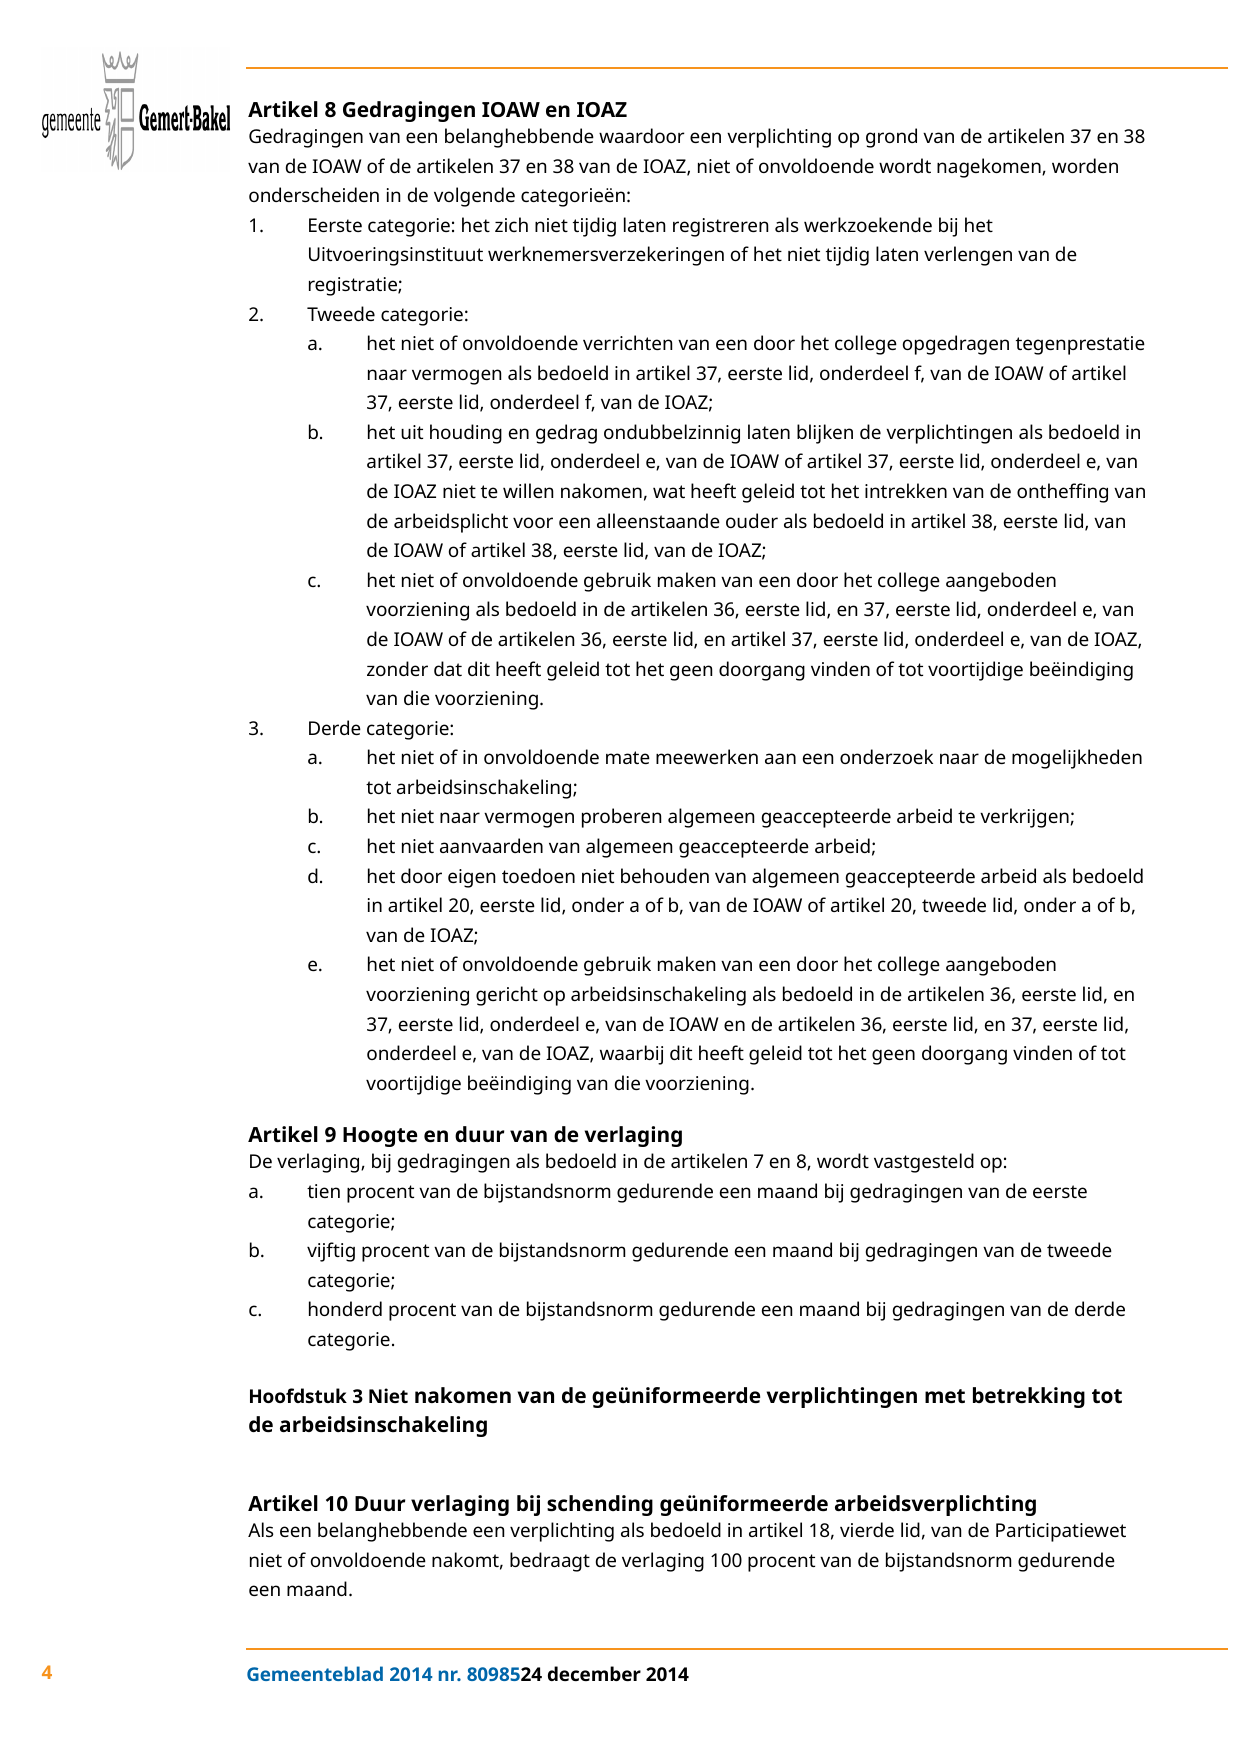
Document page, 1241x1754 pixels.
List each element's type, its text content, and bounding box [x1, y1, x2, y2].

text De verlaging, bij gedragingen als bedoeld in de artikelen 7 en 8, wordt vastgesteld op: [248, 1149, 1152, 1174]
list Tweede categorie: [248, 301, 1152, 326]
text Artikel 9 Hoogte en duur van de verlaging [248, 1120, 1152, 1149]
text Artikel 10 Duur verlaging bij schending geüniformeerde arbeidsverplichting [248, 1489, 1152, 1517]
list Eerste categorie: het zich niet tijdig laten registreren als werkzoekende bij het Uitvoeringsinstituut werknemersverzekeringen of het niet tijdig laten verlengen van de registratie; [248, 212, 1152, 297]
picture [41, 47, 231, 172]
list het door eigen toedoen niet behouden van algemeen geaccepteerde arbeid als bedoeld in artikel 20, eerste lid, onder a of b, van de IOAW of artikel 20, tweede lid, onder a of b, van de IOAZ; [307, 863, 1152, 948]
text Artikel 8 Gedragingen IOAW en IOAZ [248, 95, 1152, 123]
text Hoofdstuk 3 Niet nakomen van de geüniformeerde verplichtingen met betrekking tot de arbeidsinschakeling [248, 1382, 1152, 1438]
list vijftig procent van de bijstandsnorm gedurende een maand bij gedragingen van de tweede categorie; [248, 1237, 1152, 1293]
list het uit houding en gedrag ondubbelzinnig laten blijken de verplichtingen als bedoeld in artikel 37, eerste lid, onderdeel e, van de IOAW of artikel 37, eerste lid, onderdeel e, van de IOAZ niet te willen nakomen, wat heeft geleid tot het intrekken van de ontheffing van de arbeidsplicht voor een alleenstaande ouder als bedoeld in artikel 38, eerste lid, van de IOAW of artikel 38, eerste lid, van de IOAZ; [307, 419, 1152, 563]
text Gedragingen van een belanghebbende waardoor een verplichting op grond van de artikelen 37 en 38 van de IOAW of de artikelen 37 en 38 van de IOAZ, niet of onvoldoende wordt nagekomen, worden onderscheiden in de volgende categorieën: [248, 123, 1152, 208]
list tien procent van de bijstandsnorm gedurende een maand bij gedragingen van de eerste categorie; [248, 1178, 1152, 1234]
text Als een belanghebbende een verplichting als bedoeld in artikel 18, vierde lid, van de Participatiewet niet of onvoldoende nakomt, bedraagt de verlaging 100 procent van de bijstandsnorm gedurende een maand. [248, 1517, 1152, 1602]
list het niet of in onvoldoende mate meewerken aan een onderzoek naar de mogelijkheden tot arbeidsinschakeling; [307, 744, 1152, 800]
list het niet naar vermogen proberen algemeen geaccepteerde arbeid te verkrijgen; [307, 804, 1152, 829]
list honderd procent van de bijstandsnorm gedurende een maand bij gedragingen van de derde categorie. [248, 1297, 1152, 1352]
list het niet of onvoldoende gebruik maken van een door het college aangeboden voorziening gericht op arbeidsinschakeling als bedoeld in de artikelen 36, eerste lid, en 37, eerste lid, onderdeel e, van de IOAW en de artikelen 36, eerste lid, en 37, eerste lid, onderdeel e, van de IOAZ, waarbij dit heeft geleid tot het geen doorgang vinden of tot voortijdige beëindiging van die voorziening. [307, 952, 1152, 1096]
list het niet aanvaarden van algemeen geaccepteerde arbeid; [307, 833, 1152, 859]
list het niet of onvoldoende verrichten van een door het college opgedragen tegenprestatie naar vermogen als bedoeld in artikel 37, eerste lid, onderdeel f, van de IOAW of artikel 37, eerste lid, onderdeel f, van de IOAZ; [307, 330, 1152, 415]
list het niet of onvoldoende gebruik maken van een door het college aangeboden voorziening als bedoeld in de artikelen 36, eerste lid, en 37, eerste lid, onderdeel e, van de IOAW of de artikelen 36, eerste lid, en artikel 37, eerste lid, onderdeel e, van de IOAZ, zonder dat dit heeft geleid tot het geen doorgang vinden of tot voortijdige beëindiging van die voorziening. [307, 567, 1152, 711]
list Derde categorie: [248, 715, 1152, 741]
